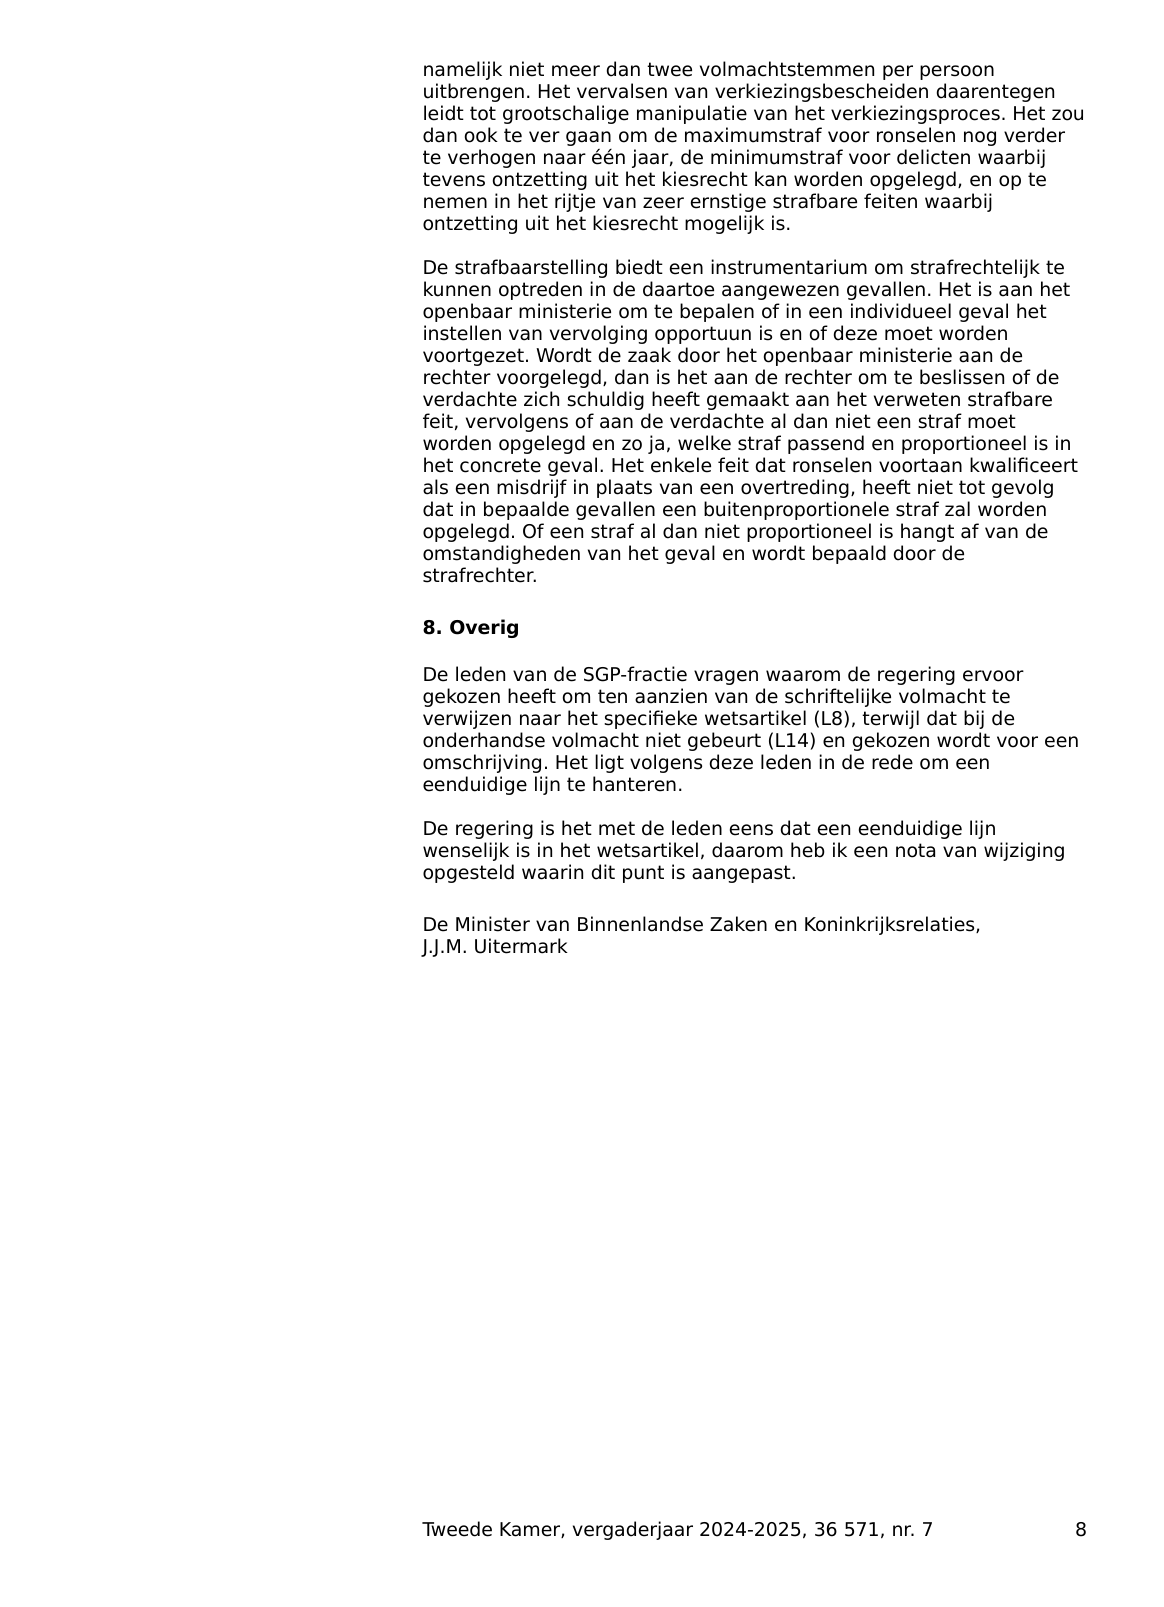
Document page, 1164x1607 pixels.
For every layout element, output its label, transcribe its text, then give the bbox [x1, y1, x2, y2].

text De Minister van Binnenlandse Zaken en Koninkrijksrelaties, J.J.M. Uitermark [422, 914, 1087, 958]
text De regering is het met de leden eens dat een eenduidige lijn wenselijk is in het wetsartikel, daarom heb ik een nota van wijziging opgesteld waarin dit punt is aangepast. [422, 818, 1087, 884]
subtitle 8. Overig [422, 617, 1087, 639]
text De strafbaarstelling biedt een instrumentarium om strafrechtelijk te kunnen optreden in de daartoe aangewezen gevallen. Het is aan het openbaar ministerie om te bepalen of in een individueel geval het instellen van vervolging opportuun is en of deze moet worden voortgezet. Wordt de zaak door het openbaar ministerie aan de rechter voorgelegd, dan is het aan de rechter om te beslissen of de verdachte zich schuldig heeft gemaakt aan het verweten strafbare feit, vervolgens of aan de verdachte al dan niet een straf moet worden opgelegd en zo ja, welke straf passend en proportioneel is in het concrete geval. Het enkele feit dat ronselen voortaan kwalificeert als een misdrijf in plaats van een overtreding, heeft niet tot gevolg dat in bepaalde gevallen een buitenproportionele straf zal worden opgelegd. Of een straf al dan niet proportioneel is hangt af van de omstandigheden van het geval en wordt bepaald door de strafrechter. [422, 257, 1087, 587]
text namelijk niet meer dan twee volmachtstemmen per persoon uitbrengen. Het vervalsen van verkiezingsbescheiden daarentegen leidt tot grootschalige manipulatie van het verkiezingsproces. Het zou dan ook te ver gaan om de maximumstraf voor ronselen nog verder te verhogen naar één jaar, de minimumstraf voor delicten waarbij tevens ontzetting uit het kiesrecht kan worden opgelegd, en op te nemen in het rijtje van zeer ernstige strafbare feiten waarbij ontzetting uit het kiesrecht mogelijk is. [422, 59, 1087, 235]
text De leden van de SGP-fractie vragen waarom de regering ervoor gekozen heeft om ten aanzien van de schriftelijke volmacht te verwijzen naar het specifieke wetsartikel (L8), terwijl dat bij de onderhandse volmacht niet gebeurt (L14) en gekozen wordt voor een omschrijving. Het ligt volgens deze leden in de rede om een eenduidige lijn te hanteren. [422, 664, 1087, 796]
